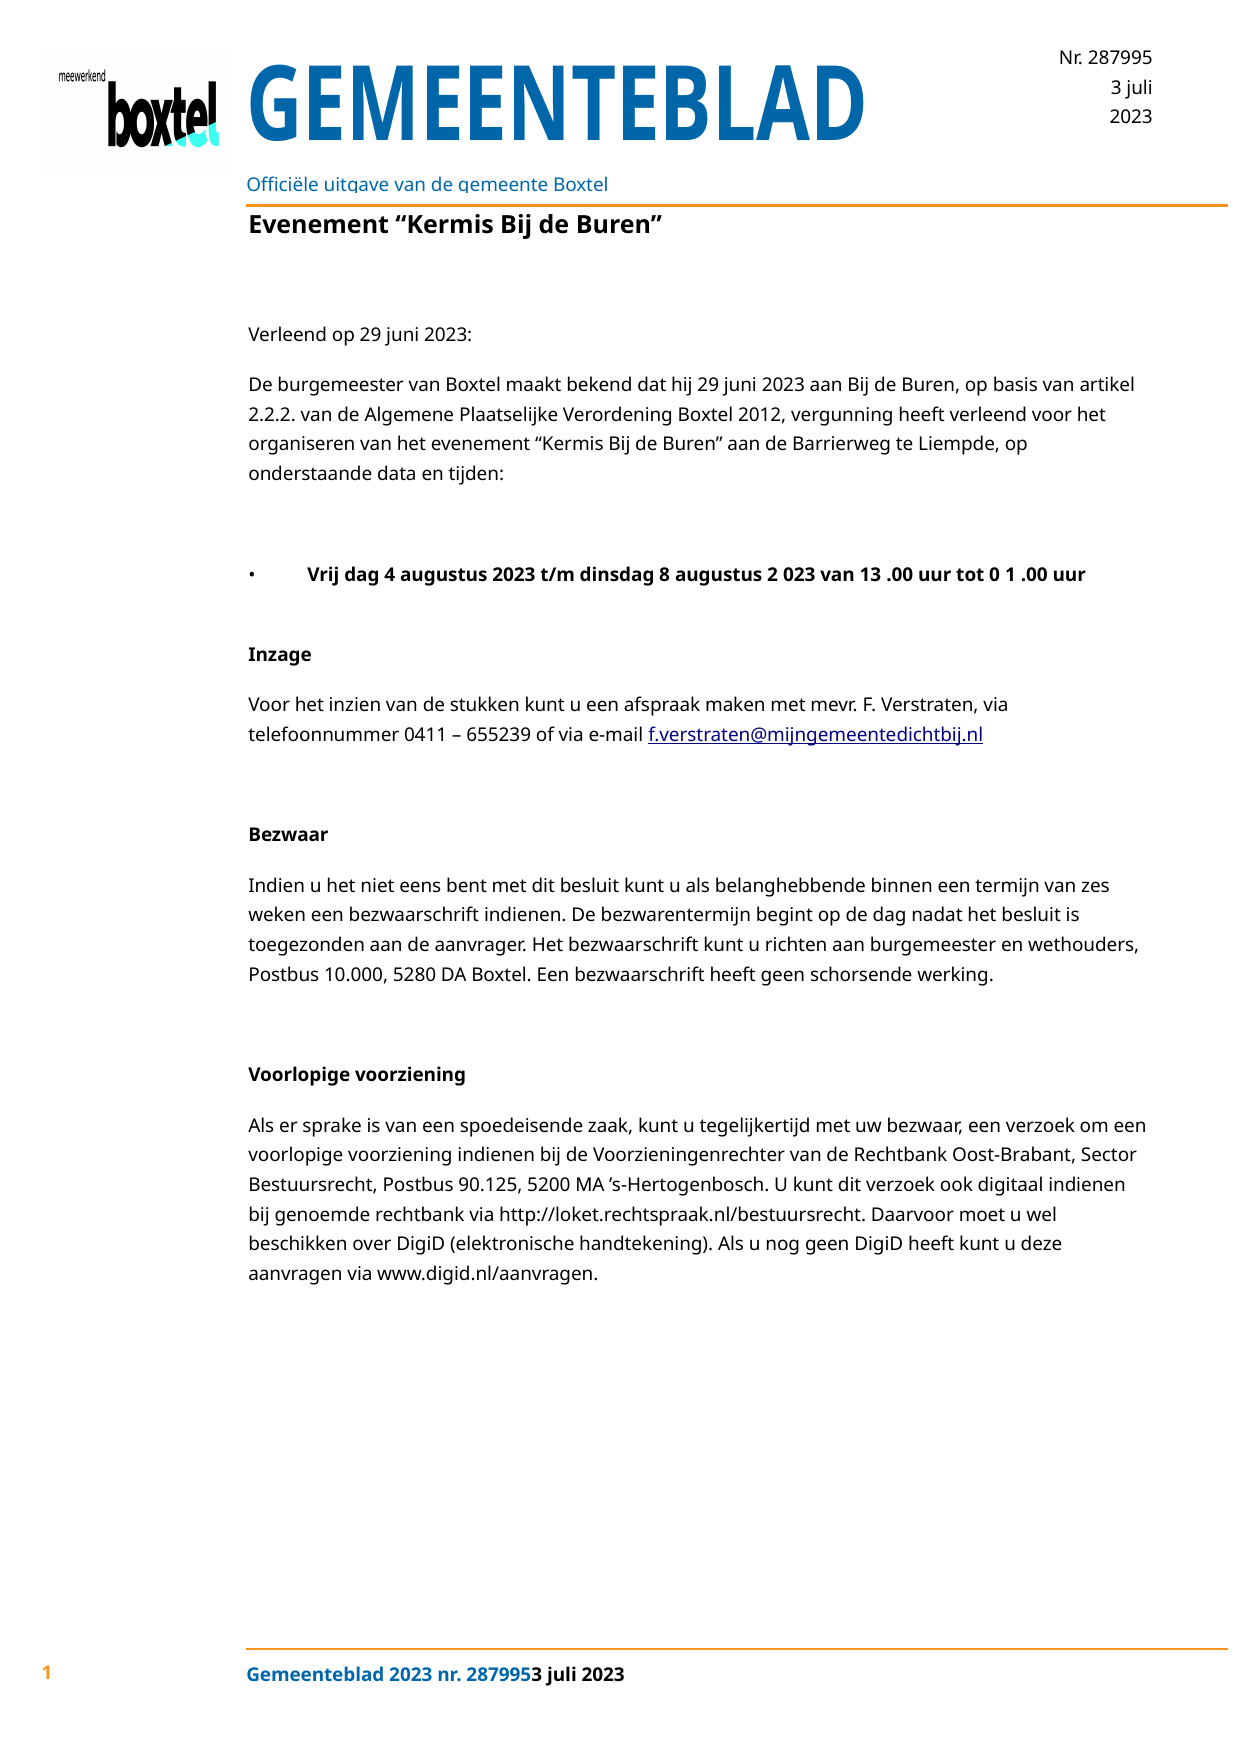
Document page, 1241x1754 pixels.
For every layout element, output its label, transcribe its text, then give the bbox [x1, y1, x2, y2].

text Evenement “Kermis Bij de Buren” [248, 207, 1152, 241]
list Vrij dag 4 augustus 2023 t/m dinsdag 8 augustus 2 023 van 13 .00 uur tot 0 1 .00 uur [248, 561, 1152, 586]
text Bezwaar [248, 822, 1152, 847]
text Als er sprake is van een spoedeisende zaak, kunt u tegelijkertijd met uw bezwaar, een verzoek om een voorlopige voorziening indienen bij de Voorzieningenrechter van de Rechtbank Oost-Brabant, Sector Bestuursrecht, Postbus 90.125, 5200 MA ’s-Hertogenbosch. U kunt dit verzoek ook digitaal indienen bij genoemde rechtbank via http://loket.rechtspraak.nl/bestuursrecht. Daarvoor moet u wel beschikken over DigiD (elektronische handtekening). Als u nog geen DigiD heeft kunt u deze aanvragen via www.digid.nl/aanvragen. [248, 1112, 1152, 1286]
text De burgemeester van Boxtel maakt bekend dat hij 29 juni 2023 aan Bij de Buren, op basis van artikel 2.2.2. van de Algemene Plaatselijke Verordening Boxtel 2012, vergunning heeft verleend voor het organiseren van het evenement “Kermis Bij de Buren” aan de Barrierweg te Liempde, op onderstaande data en tijden: [248, 371, 1152, 486]
text Indien u het niet eens bent met dit besluit kunt u als belanghebbende binnen een termijn van zes weken een bezwaarschrift indienen. De bezwarentermijn begint op de dag nadat het besluit is toegezonden aan de aanvrager. Het bezwaarschrift kunt u richten aan burgemeester en wethouders, Postbus 10.000, 5280 DA Boxtel. Een bezwaarschrift heeft geen schorsende werking. [248, 872, 1152, 986]
text Inzage [248, 641, 1152, 666]
picture [41, 47, 231, 172]
text Verleend op 29 juni 2023: [248, 321, 1152, 346]
text Voor het inzien van de stukken kunt u een afspraak maken met mevr. F. Verstraten, via telefoonnummer 0411 – 655239 of via e-mail f.verstraten@mijngemeentedichtbij.nl [248, 691, 1152, 746]
text Voorlopige voorziening [248, 1062, 1152, 1087]
